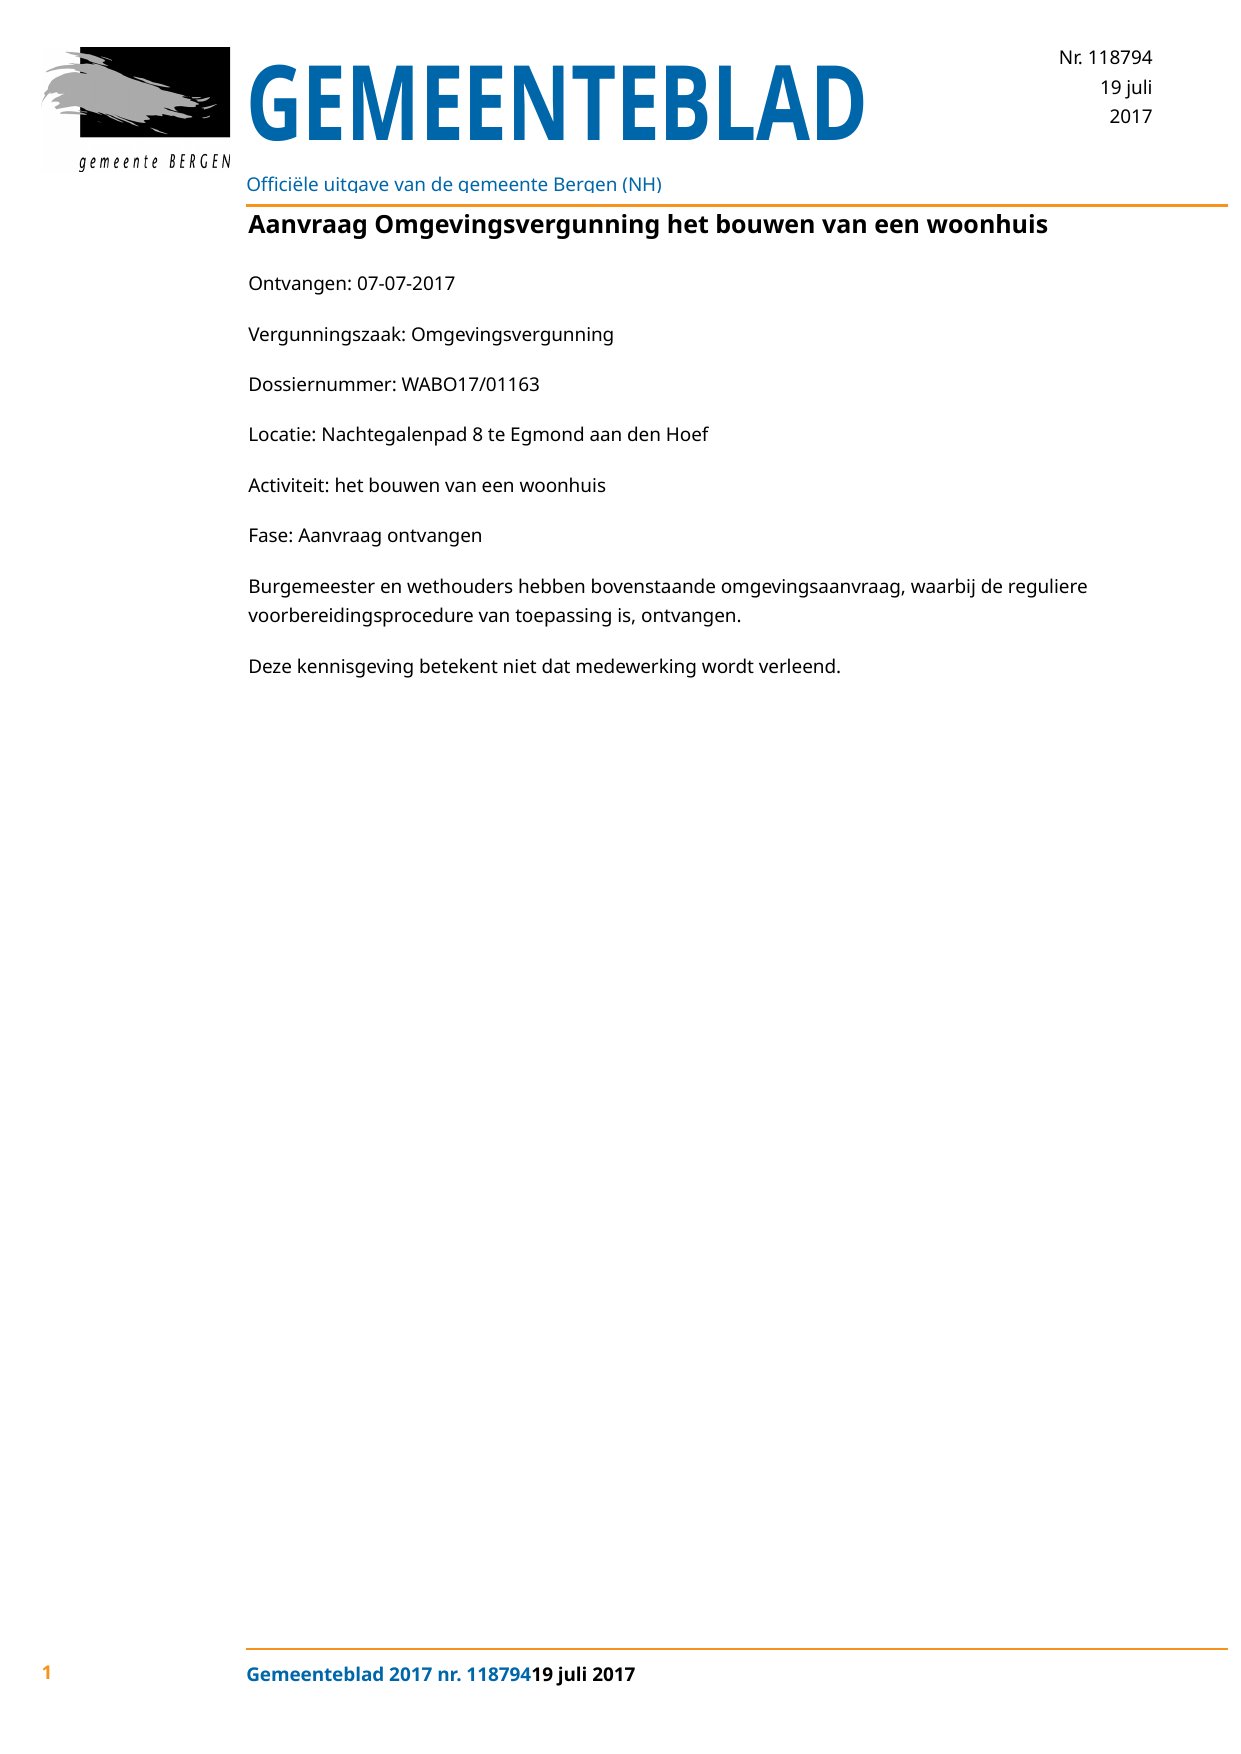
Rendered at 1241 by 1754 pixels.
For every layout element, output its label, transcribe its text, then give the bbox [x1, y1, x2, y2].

text Locatie: Nachtegalenpad 8 te Egmond aan den Hoef [248, 422, 1152, 447]
text Burgemeester en wethouders hebben bovenstaande omgevingsaanvraag, waarbij de reguliere voorbereidingsprocedure van toepassing is, ontvangen. [248, 573, 1152, 628]
text Ontvangen: 07-07-2017 [248, 270, 1152, 296]
picture [41, 47, 231, 172]
text Vergunningszaak: Omgevingsvergunning [248, 321, 1152, 346]
text Aanvraag Omgevingsvergunning het bouwen van een woonhuis [248, 207, 1152, 241]
text Deze kennisgeving betekent niet dat medewerking wordt verleend. [248, 653, 1152, 678]
text Fase: Aanvraag ontvangen [248, 522, 1152, 548]
text Activiteit: het bouwen van een woonhuis [248, 472, 1152, 498]
text Dossiernummer: WABO17/01163 [248, 371, 1152, 397]
